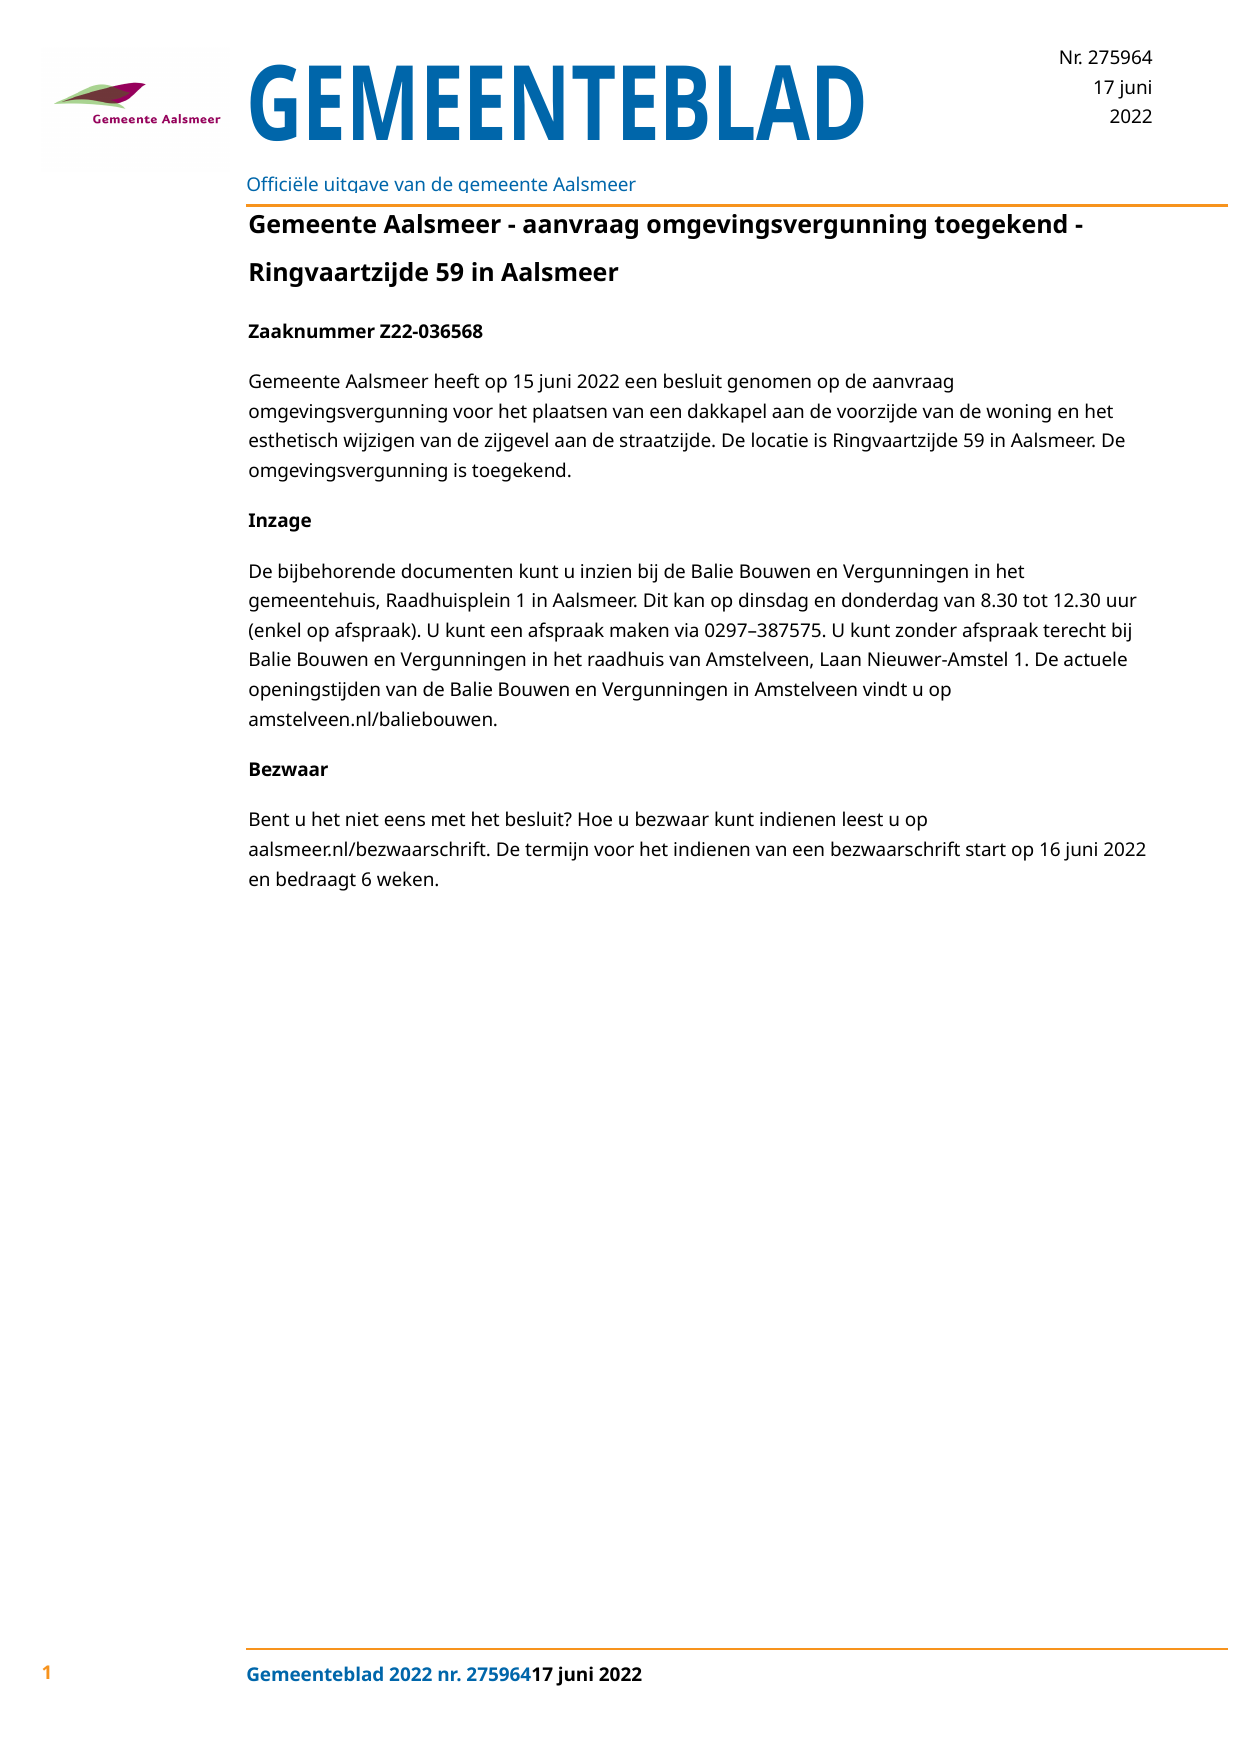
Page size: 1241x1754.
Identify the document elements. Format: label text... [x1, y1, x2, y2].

text Gemeente Aalsmeer - aanvraag omgevingsvergunning toegekend - Ringvaartzijde 59 in Aalsmeer [248, 207, 1152, 288]
text Bent u het niet eens met het besluit? Hoe u bezwaar kunt indienen leest u op aalsmeer.nl/bezwaarschrift. De termijn voor het indienen van een bezwaarschrift start op 16 juni 2022 en bedraagt 6 weken. [248, 807, 1152, 892]
picture [41, 47, 231, 172]
text Bezwaar [248, 756, 1152, 782]
text Gemeente Aalsmeer heeft op 15 juni 2022 een besluit genomen op de aanvraag omgevingsvergunning voor het plaatsen van een dakkapel aan de voorzijde van de woning en het esthetisch wijzigen van de zijgevel aan de straatzijde. De locatie is Ringvaartzijde 59 in Aalsmeer. De omgevingsvergunning is toegekend. [248, 368, 1152, 483]
text Inzage [248, 507, 1152, 533]
text De bijbehorende documenten kunt u inzien bij de Balie Bouwen en Vergunningen in het gemeentehuis, Raadhuisplein 1 in Aalsmeer. Dit kan op dinsdag en donderdag van 8.30 tot 12.30 uur (enkel op afspraak). U kunt een afspraak maken via 0297–387575. U kunt zonder afspraak terecht bij Balie Bouwen en Vergunningen in het raadhuis van Amstelveen, Laan Nieuwer-Amstel 1. De actuele openingstijden van de Balie Bouwen en Vergunningen in Amstelveen vindt u op amstelveen.nl/baliebouwen. [248, 558, 1152, 732]
text Zaaknummer Z22-036568 [248, 318, 1152, 344]
